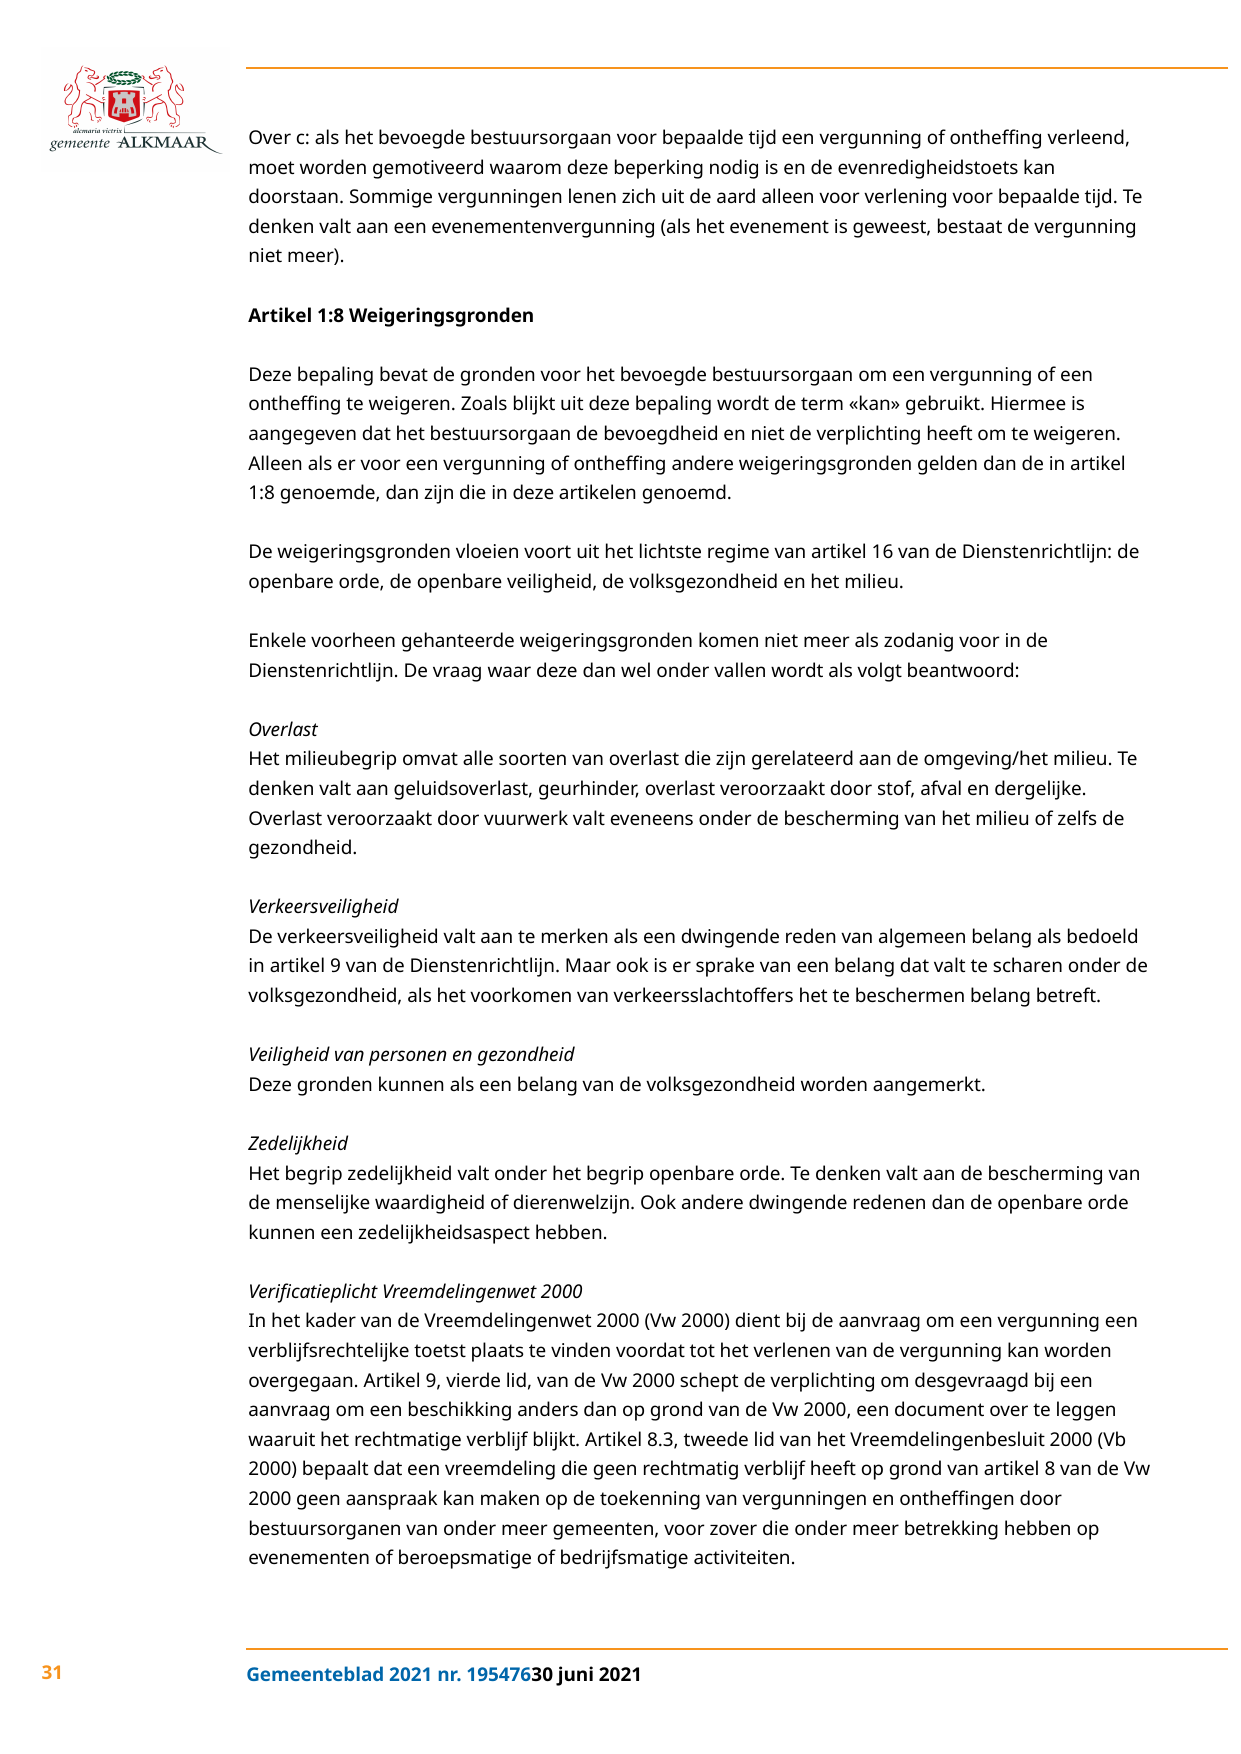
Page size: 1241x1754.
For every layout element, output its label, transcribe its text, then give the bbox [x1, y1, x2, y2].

text Verkeersveiligheid [248, 893, 1152, 919]
text De weigeringsgronden vloeien voort uit het lichtste regime van artikel 16 van de Dienstenrichtlijn: de openbare orde, de openbare veiligheid, de volksgezondheid en het milieu. [248, 538, 1152, 594]
text Overlast [248, 716, 1152, 742]
text Over c: als het bevoegde bestuursorgaan voor bepaalde tijd een vergunning of ontheffing verleend, moet worden gemotiveerd waarom deze beperking nodig is en de evenredigheidstoets kan doorstaan. Sommige vergunningen lenen zich uit de aard alleen voor verlening voor bepaalde tijd. Te denken valt aan een evenementenvergunning (als het evenement is geweest, bestaat de vergunning niet meer). [248, 124, 1152, 268]
text Verificatieplicht Vreemdelingenwet 2000 [248, 1278, 1152, 1304]
text Het milieubegrip omvat alle soorten van overlast die zijn gerelateerd aan de omgeving/het milieu. Te denken valt aan geluidsoverlast, geurhinder, overlast veroorzaakt door stof, afval en dergelijke. Overlast veroorzaakt door vuurwerk valt eveneens onder de bescherming van het milieu of zelfs de gezondheid. [248, 746, 1152, 860]
text Artikel 1:8 Weigeringsgronden [248, 302, 1152, 328]
picture [41, 47, 231, 172]
text Zedelijkheid [248, 1130, 1152, 1156]
text De verkeersveiligheid valt aan te merken als een dwingende reden van algemeen belang als bedoeld in artikel 9 van de Dienstenrichtlijn. Maar ook is er sprake van een belang dat valt te scharen onder de volksgezondheid, als het voorkomen van verkeersslachtoffers het te beschermen belang betreft. [248, 923, 1152, 1008]
text Deze gronden kunnen als een belang van de volksgezondheid worden aangemerkt. [248, 1071, 1152, 1097]
text Het begrip zedelijkheid valt onder het begrip openbare orde. Te denken valt aan de bescherming van de menselijke waardigheid of dierenwelzijn. Ook andere dwingende redenen dan de openbare orde kunnen een zedelijkheidsaspect hebben. [248, 1160, 1152, 1245]
text Veiligheid van personen en gezondheid [248, 1041, 1152, 1067]
text Deze bepaling bevat de gronden voor het bevoegde bestuursorgaan om een vergunning of een ontheffing te weigeren. Zoals blijkt uit deze bepaling wordt de term «kan» gebruikt. Hiermee is aangegeven dat het bestuursorgaan de bevoegdheid en niet de verplichting heeft om te weigeren. Alleen als er voor een vergunning of ontheffing andere weigeringsgronden gelden dan de in artikel 1:8 genoemde, dan zijn die in deze artikelen genoemd. [248, 361, 1152, 505]
text Enkele voorheen gehanteerde weigeringsgronden komen niet meer als zodanig voor in de Dienstenrichtlijn. De vraag waar deze dan wel onder vallen wordt als volgt beantwoord: [248, 627, 1152, 683]
text In het kader van de Vreemdelingenwet 2000 (Vw 2000) dient bij de aanvraag om een vergunning een verblijfsrechtelijke toetst plaats te vinden voordat tot het verlenen van de vergunning kan worden overgegaan. Artikel 9, vierde lid, van de Vw 2000 schept de verplichting om desgevraagd bij een aanvraag om een beschikking anders dan op grond van de Vw 2000, een document over te leggen waaruit het rechtmatige verblijf blijkt. Artikel 8.3, tweede lid van het Vreemdelingenbesluit 2000 (Vb 2000) bepaalt dat een vreemdeling die geen rechtmatig verblijf heeft op grond van artikel 8 van de Vw 2000 geen aanspraak kan maken op de toekenning van vergunningen en ontheffingen door bestuursorganen van onder meer gemeenten, voor zover die onder meer betrekking hebben op evenementen of beroepsmatige of bedrijfsmatige activiteiten. [248, 1308, 1152, 1570]
